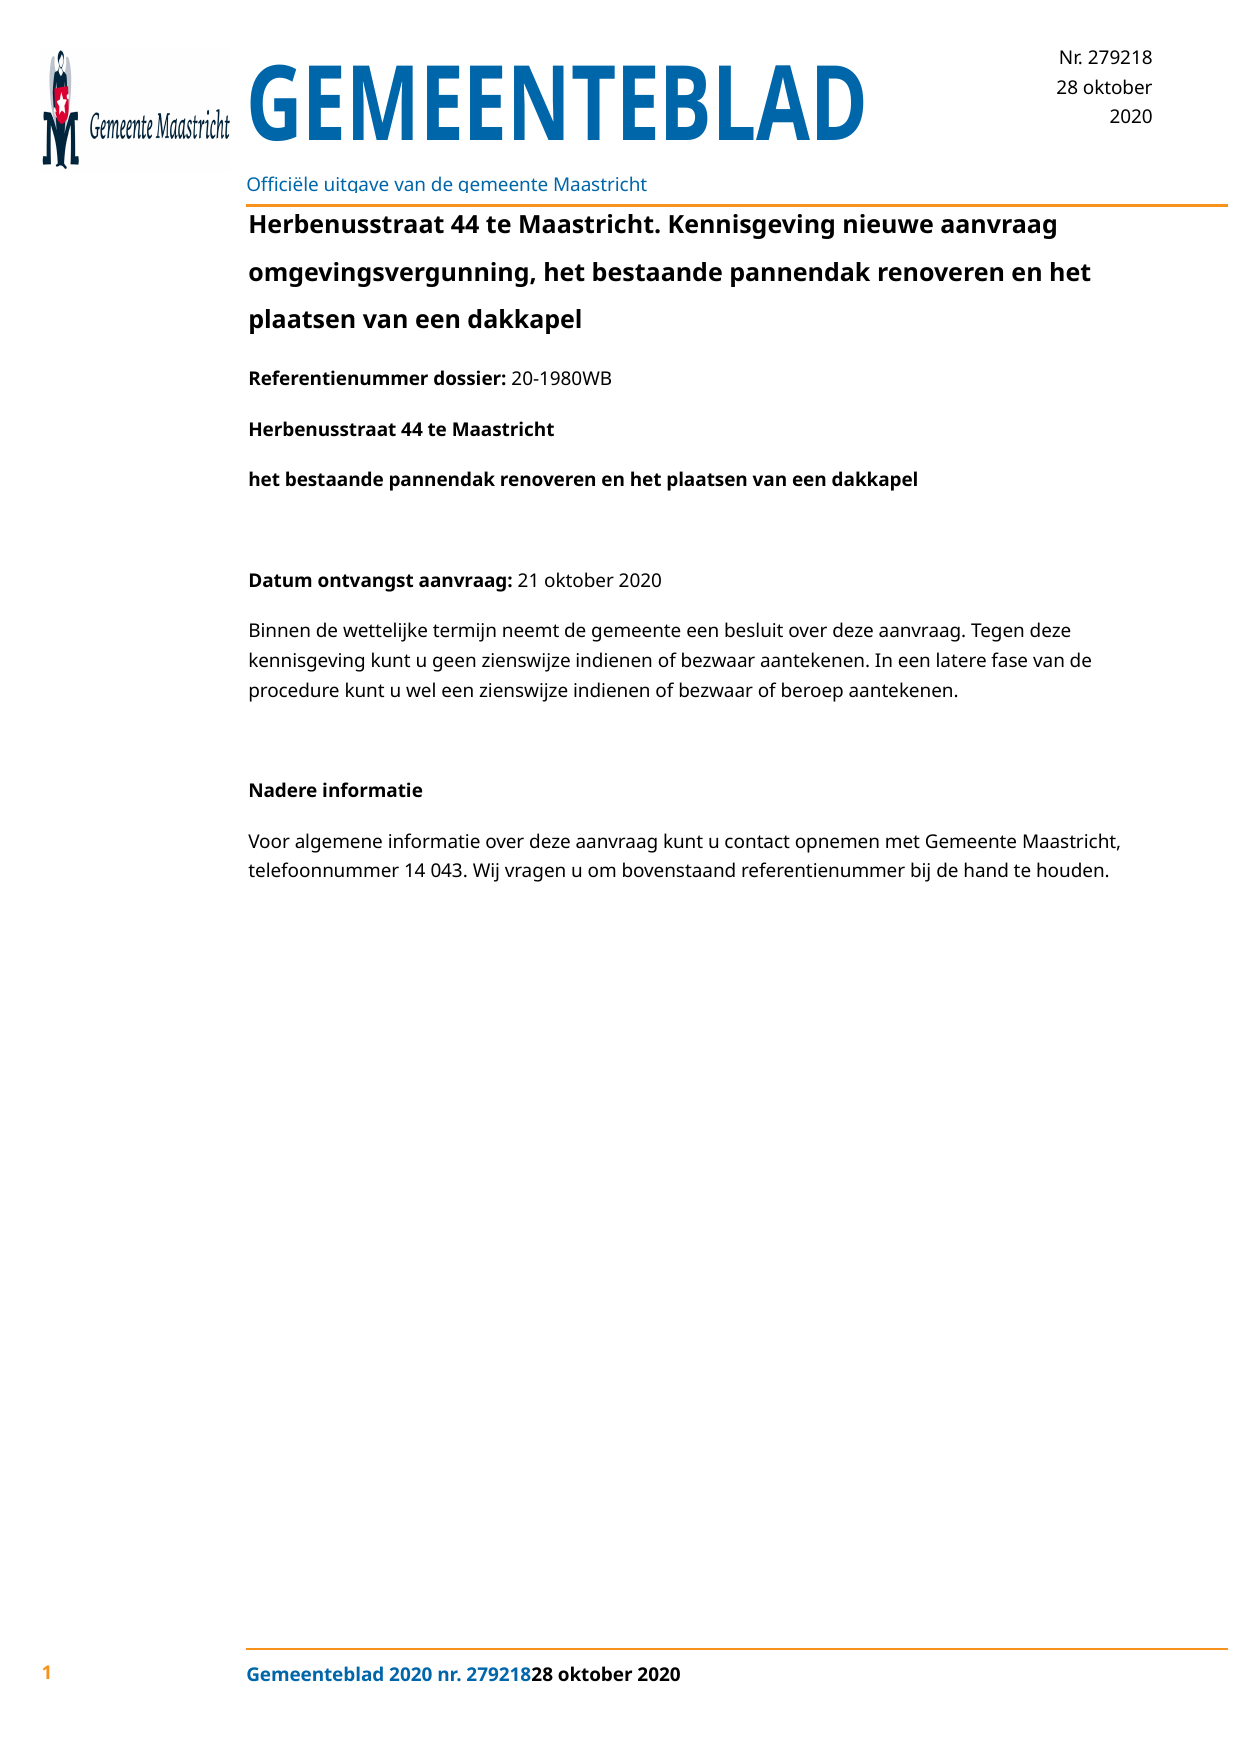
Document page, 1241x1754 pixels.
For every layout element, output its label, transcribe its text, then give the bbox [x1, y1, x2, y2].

text Voor algemene informatie over deze aanvraag kunt u contact opnemen met Gemeente Maastricht, telefoonnummer 14 043. Wij vragen u om bovenstaand referentienummer bij de hand te houden. [248, 828, 1152, 883]
text Herbenusstraat 44 te Maastricht [248, 416, 1152, 442]
text Herbenusstraat 44 te Maastricht. Kennisgeving nieuwe aanvraag omgevingsvergunning, het bestaande pannendak renoveren en het plaatsen van een dakkapel [248, 207, 1152, 336]
text Binnen de wettelijke termijn neemt de gemeente een besluit over deze aanvraag. Tegen deze kennisgeving kunt u geen zienswijze indienen of bezwaar aantekenen. In een latere fase van de procedure kunt u wel een zienswijze indienen of bezwaar of beroep aantekenen. [248, 618, 1152, 702]
picture [41, 47, 231, 172]
text Nadere informatie [248, 778, 1152, 803]
text het bestaande pannendak renoveren en het plaatsen van een dakkapel [248, 466, 1152, 492]
text Referentienummer dossier: 20-1980WB [248, 366, 1152, 391]
text Datum ontvangst aanvraag: 21 oktober 2020 [248, 567, 1152, 593]
